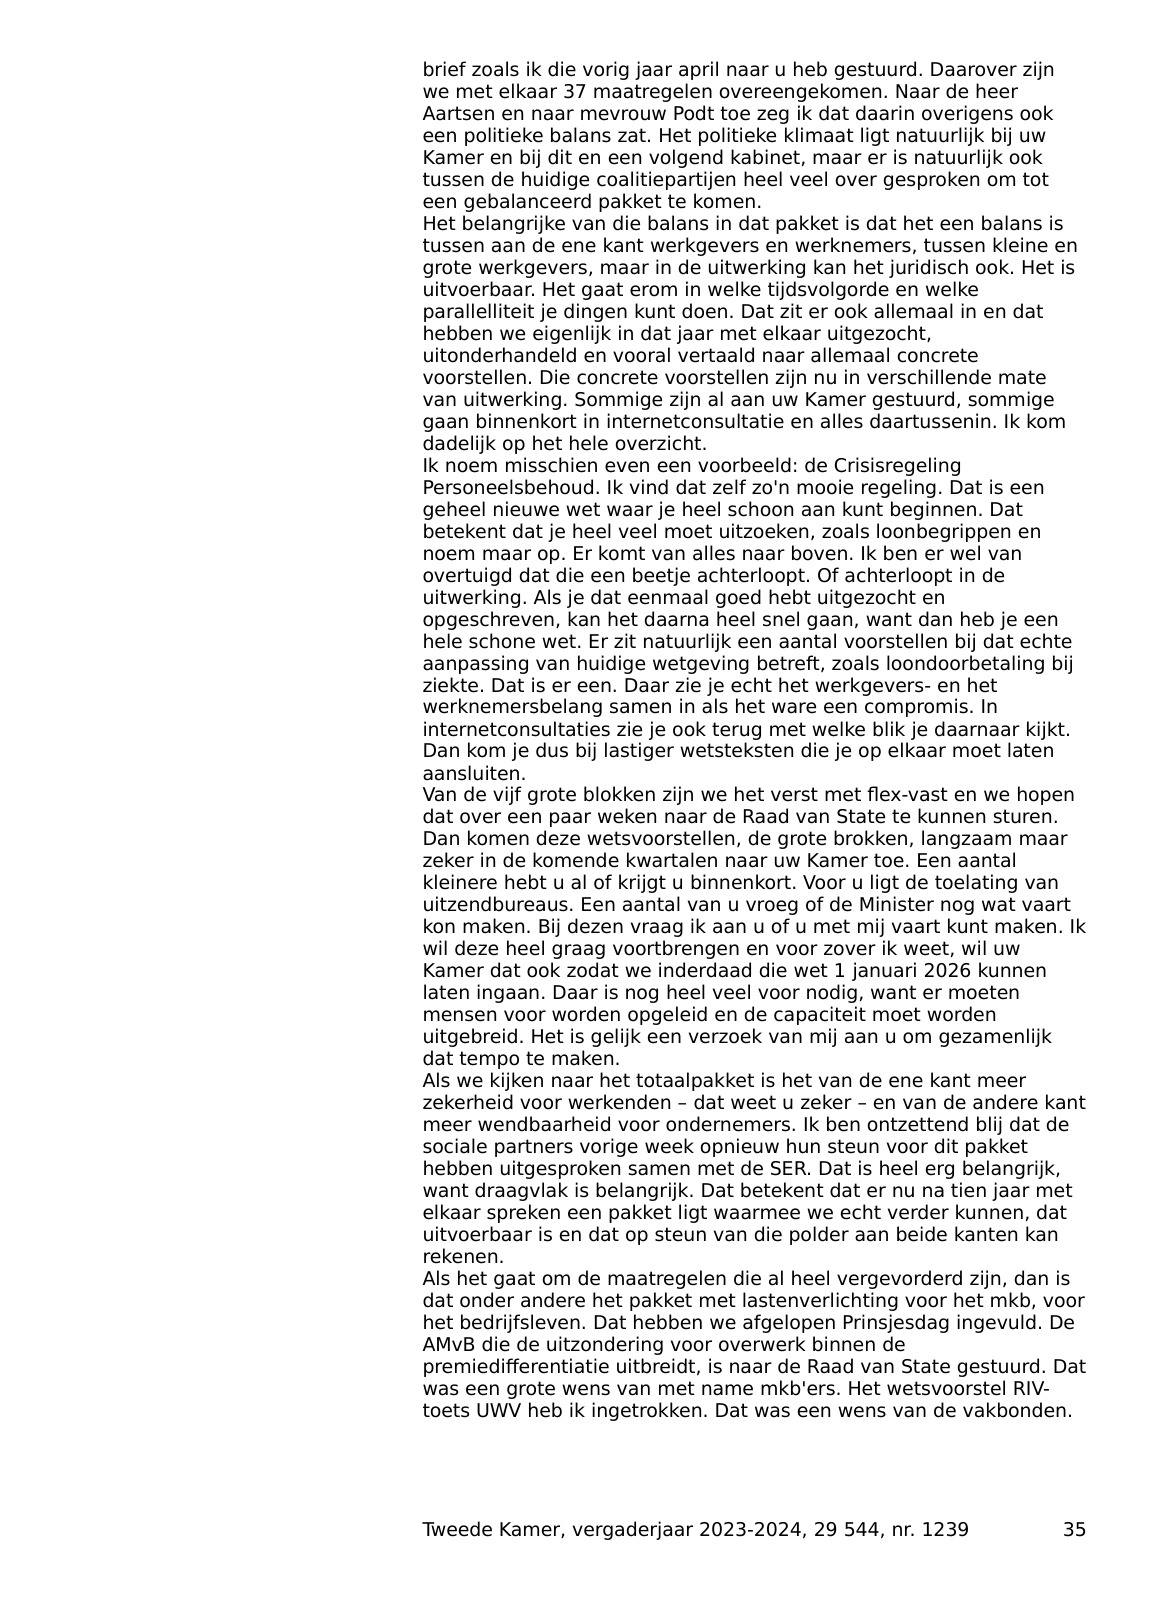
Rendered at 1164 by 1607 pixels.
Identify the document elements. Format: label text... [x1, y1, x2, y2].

text Van de vijf grote blokken zijn we het verst met flex-vast en we hopen dat over een paar weken naar de Raad van State te kunnen sturen. Dan komen deze wetsvoorstellen, de grote brokken, langzaam maar zeker in de komende kwartalen naar uw Kamer toe. Een aantal kleinere hebt u al of krijgt u binnenkort. Voor u ligt de toelating van uitzendbureaus. Een aantal van u vroeg of de Minister nog wat vaart kon maken. Bij dezen vraag ik aan u of u met mij vaart kunt maken. Ik wil deze heel graag voortbrengen en voor zover ik weet, wil uw Kamer dat ook zodat we inderdaad die wet 1 januari 2026 kunnen laten ingaan. Daar is nog heel veel voor nodig, want er moeten mensen voor worden opgeleid en de capaciteit moet worden uitgebreid. Het is gelijk een verzoek van mij aan u om gezamenlijk dat tempo te maken. [422, 784, 1087, 1070]
text brief zoals ik die vorig jaar april naar u heb gestuurd. Daarover zijn we met elkaar 37 maatregelen overeengekomen. Naar de heer Aartsen en naar mevrouw Podt toe zeg ik dat daarin overigens ook een politieke balans zat. Het politieke klimaat ligt natuurlijk bij uw Kamer en bij dit en een volgend kabinet, maar er is natuurlijk ook tussen de huidige coalitiepartijen heel veel over gesproken om tot een gebalanceerd pakket te komen. [422, 59, 1087, 213]
text Als het gaat om de maatregelen die al heel vergevorderd zijn, dan is dat onder andere het pakket met lastenverlichting voor het mkb, voor het bedrijfsleven. Dat hebben we afgelopen Prinsjesdag ingevuld. De AMvB die de uitzondering voor overwerk binnen de premiedifferentiatie uitbreidt, is naar de Raad van State gestuurd. Dat was een grote wens van met name mkb'ers. Het wetsvoorstel RIV-toets UWV heb ik ingetrokken. Dat was een wens van de vakbonden. [422, 1268, 1087, 1422]
text Het belangrijke van die balans in dat pakket is dat het een balans is tussen aan de ene kant werkgevers en werknemers, tussen kleine en grote werkgevers, maar in de uitwerking kan het juridisch ook. Het is uitvoerbaar. Het gaat erom in welke tijdsvolgorde en welke parallelliteit je dingen kunt doen. Dat zit er ook allemaal in en dat hebben we eigenlijk in dat jaar met elkaar uitgezocht, uitonderhandeld en vooral vertaald naar allemaal concrete voorstellen. Die concrete voorstellen zijn nu in verschillende mate van uitwerking. Sommige zijn al aan uw Kamer gestuurd, sommige gaan binnenkort in internetconsultatie en alles daartussenin. Ik kom dadelijk op het hele overzicht. [422, 213, 1087, 455]
text Ik noem misschien even een voorbeeld: de Crisisregeling Personeelsbehoud. Ik vind dat zelf zo'n mooie regeling. Dat is een geheel nieuwe wet waar je heel schoon aan kunt beginnen. Dat betekent dat je heel veel moet uitzoeken, zoals loonbegrippen en noem maar op. Er komt van alles naar boven. Ik ben er wel van overtuigd dat die een beetje achterloopt. Of achterloopt in de uitwerking. Als je dat eenmaal goed hebt uitgezocht en opgeschreven, kan het daarna heel snel gaan, want dan heb je een hele schone wet. Er zit natuurlijk een aantal voorstellen bij dat echte aanpassing van huidige wetgeving betreft, zoals loondoorbetaling bij ziekte. Dat is er een. Daar zie je echt het werkgevers- en het werknemersbelang samen in als het ware een compromis. In internetconsultaties zie je ook terug met welke blik je daarnaar kijkt. Dan kom je dus bij lastiger wetsteksten die je op elkaar moet laten aansluiten. [422, 455, 1087, 784]
text Als we kijken naar het totaalpakket is het van de ene kant meer zekerheid voor werkenden – dat weet u zeker – en van de andere kant meer wendbaarheid voor ondernemers. Ik ben ontzettend blij dat de sociale partners vorige week opnieuw hun steun voor dit pakket hebben uitgesproken samen met de SER. Dat is heel erg belangrijk, want draagvlak is belangrijk. Dat betekent dat er nu na tien jaar met elkaar spreken een pakket ligt waarmee we echt verder kunnen, dat uitvoerbaar is en dat op steun van die polder aan beide kanten kan rekenen. [422, 1070, 1087, 1268]
